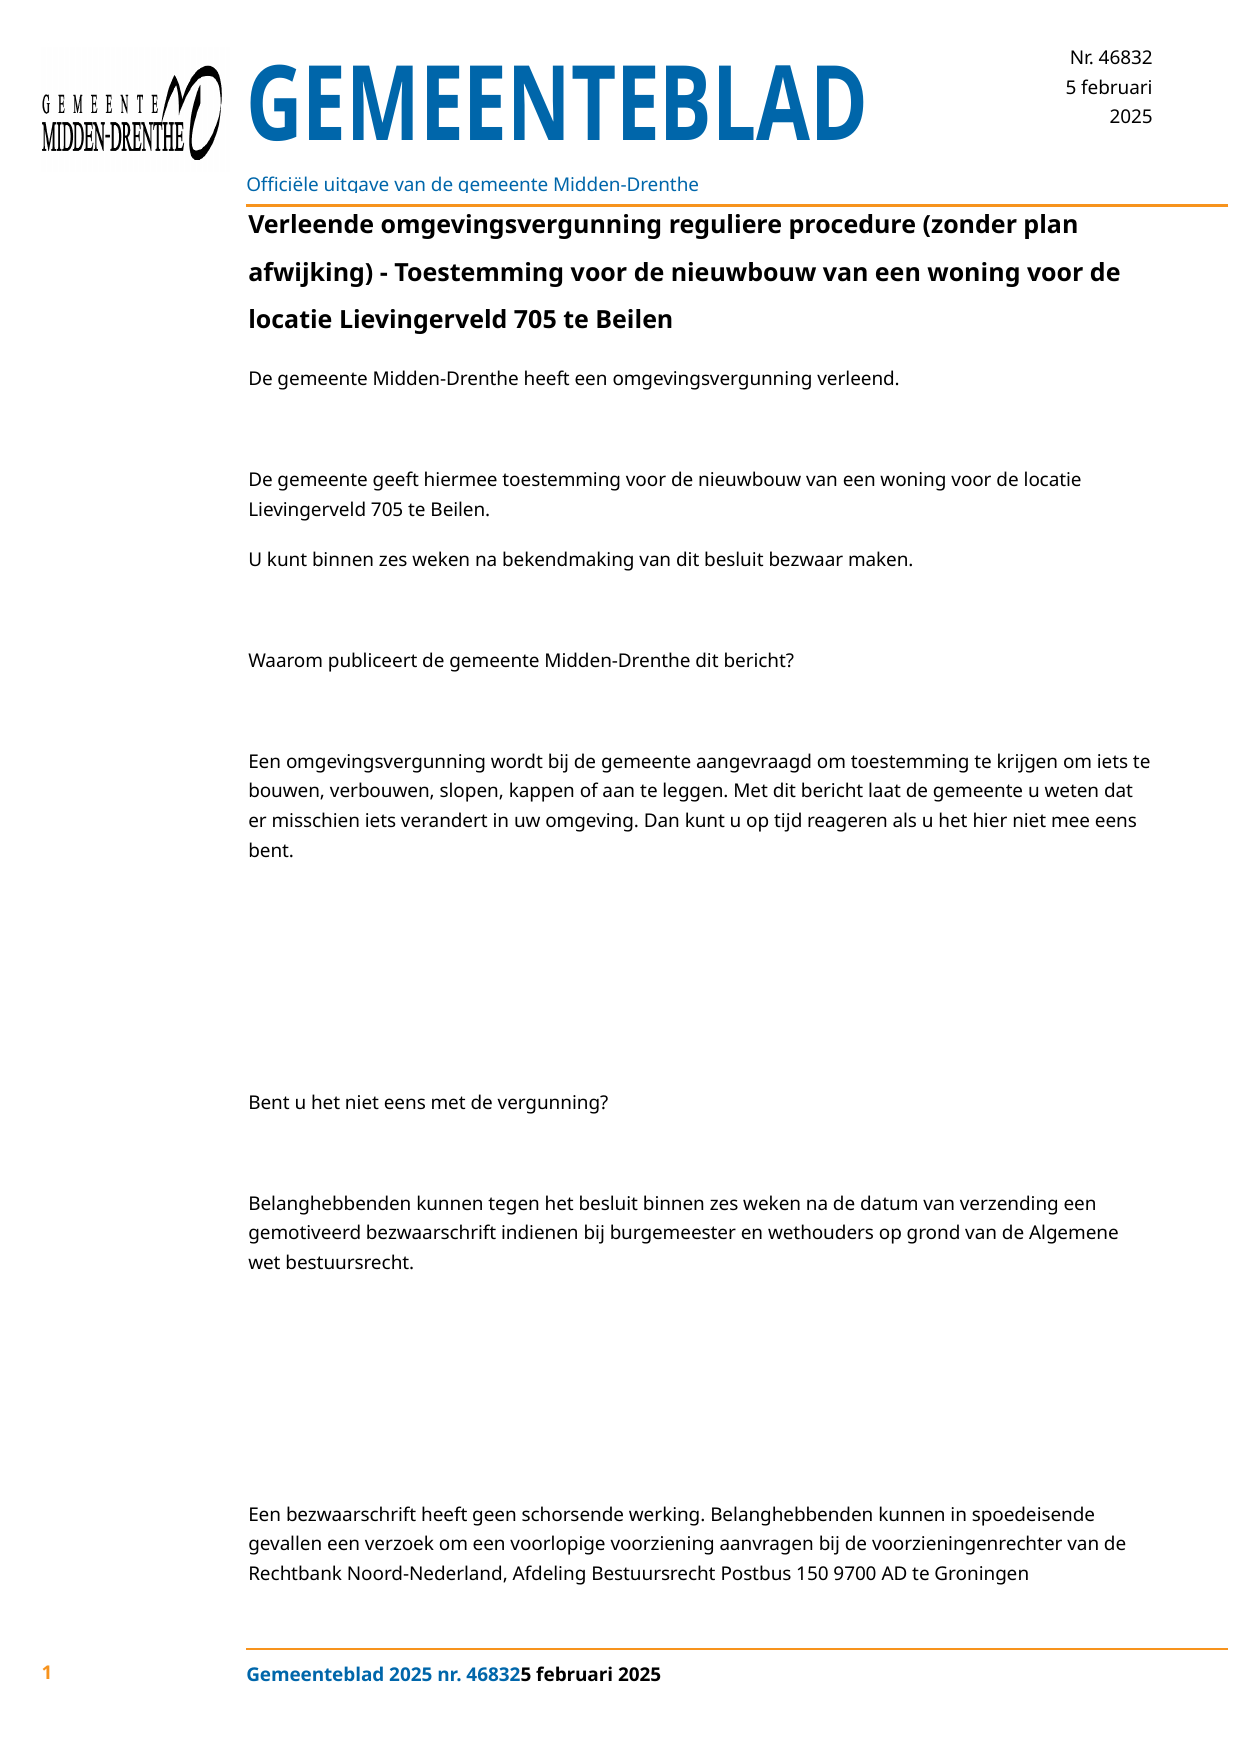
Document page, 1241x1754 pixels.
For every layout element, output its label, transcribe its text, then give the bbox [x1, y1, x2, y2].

text De gemeente Midden-Drenthe heeft een omgevingsvergunning verleend. [248, 366, 1152, 391]
text Bent u het niet eens met de vergunning? [248, 1089, 1152, 1114]
picture [41, 47, 231, 172]
text Verleende omgevingsvergunning reguliere procedure (zonder plan afwijking) - Toestemming voor de nieuwbouw van een woning voor de locatie Lievingerveld 705 te Beilen [248, 207, 1152, 336]
text Waarom publiceert de gemeente Midden-Drenthe dit bericht? [248, 647, 1152, 673]
text Belanghebbenden kunnen tegen het besluit binnen zes weken na de datum van verzending een gemotiveerd bezwaarschrift indienen bij burgemeester en wethouders op grond van de Algemene wet bestuursrecht. [248, 1190, 1152, 1274]
text De gemeente geeft hiermee toestemming voor de nieuwbouw van een woning voor de locatie Lievingerveld 705 te Beilen. [248, 466, 1152, 522]
text Een bezwaarschrift heeft geen schorsende werking. Belanghebbenden kunnen in spoedeisende gevallen een verzoek om een voorlopige voorziening aanvragen bij de voorzieningenrechter van de Rechtbank Noord-Nederland, Afdeling Bestuursrecht Postbus 150 9700 AD te Groningen [248, 1501, 1152, 1586]
text Een omgevingsvergunning wordt bij de gemeente aangevraagd om toestemming te krijgen om iets te bouwen, verbouwen, slopen, kappen of aan te leggen. Met dit bericht laat de gemeente u weten dat er misschien iets verandert in uw omgeving. Dan kunt u op tijd reageren als u het hier niet mee eens bent. [248, 748, 1152, 862]
text U kunt binnen zes weken na bekendmaking van dit besluit bezwaar maken. [248, 546, 1152, 572]
